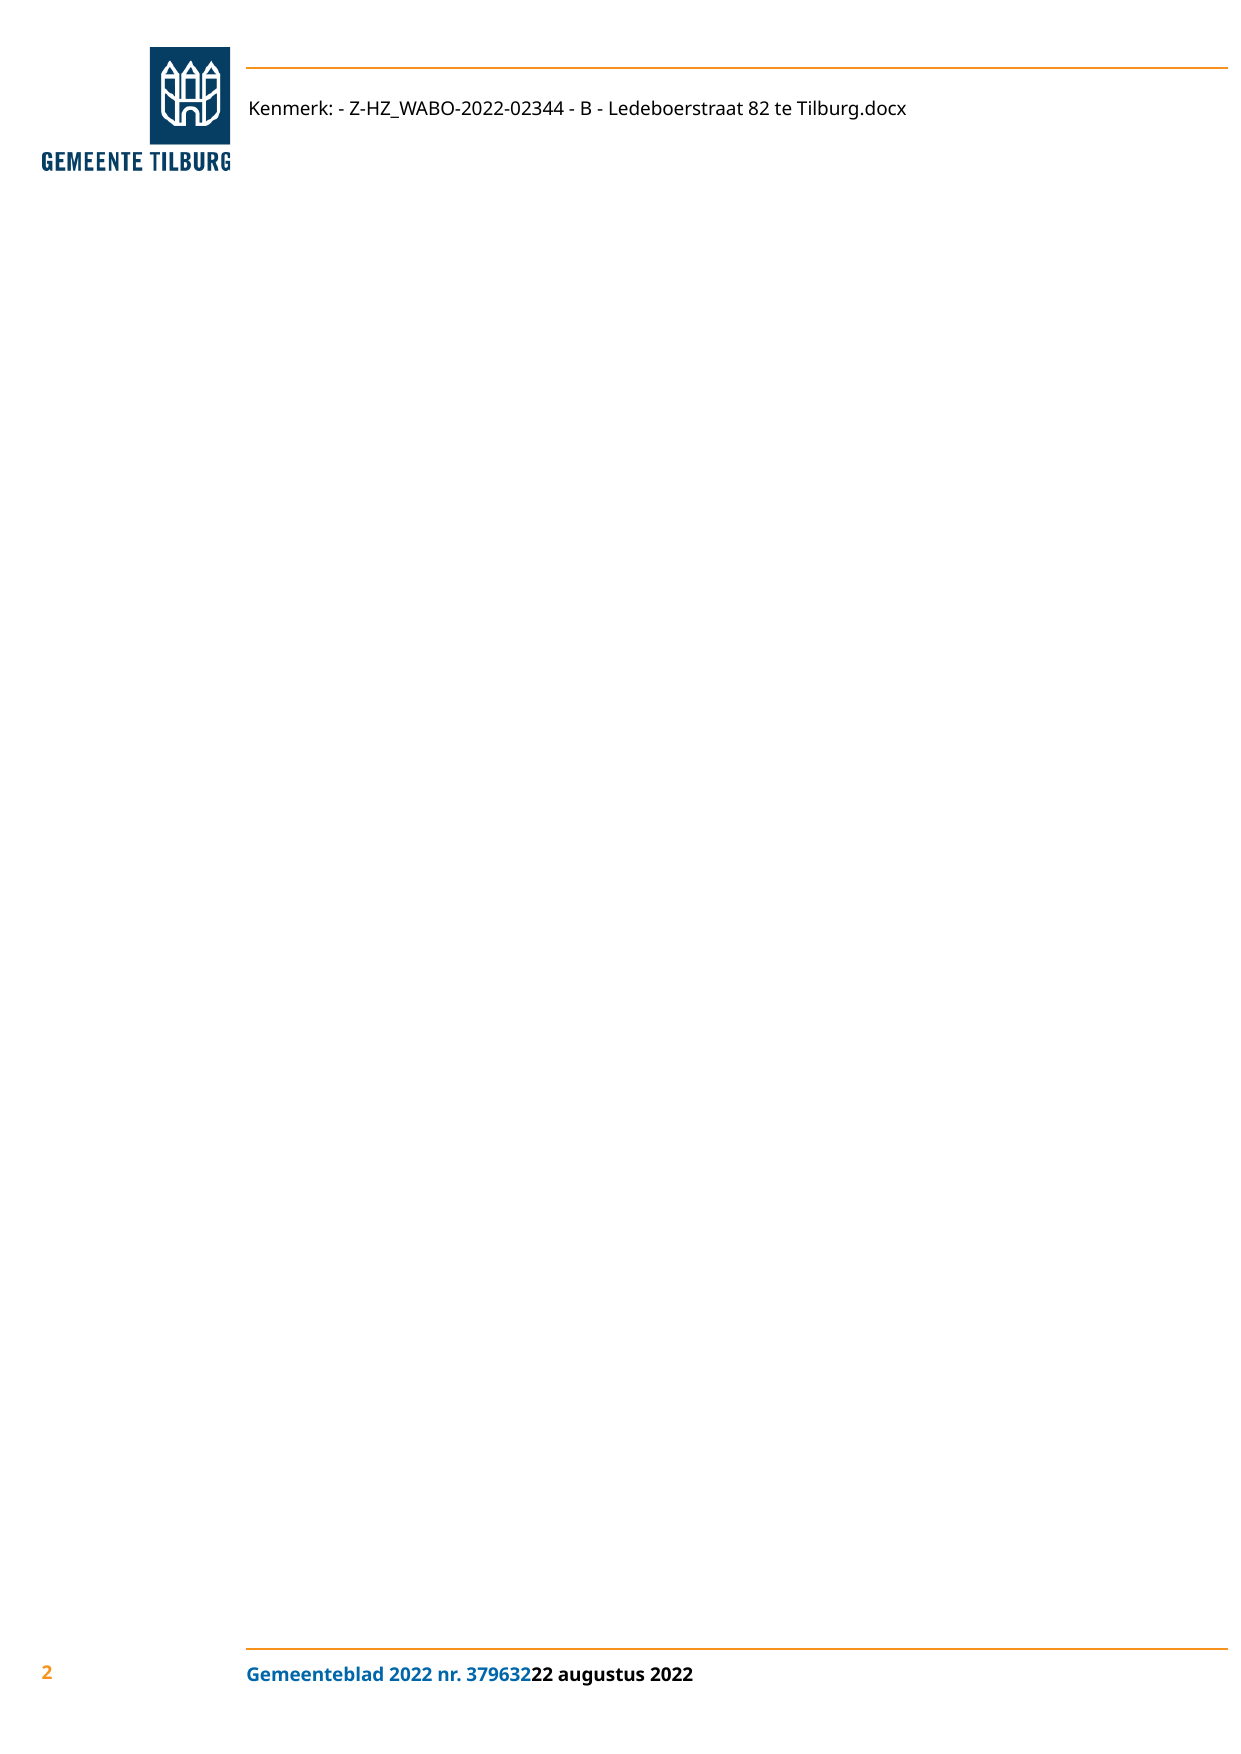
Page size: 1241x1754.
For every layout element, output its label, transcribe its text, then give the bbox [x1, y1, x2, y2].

picture [41, 47, 231, 172]
text Kenmerk: - Z-HZ_WABO-2022-02344 - B - Ledeboerstraat 82 te Tilburg.docx [248, 95, 1152, 121]
